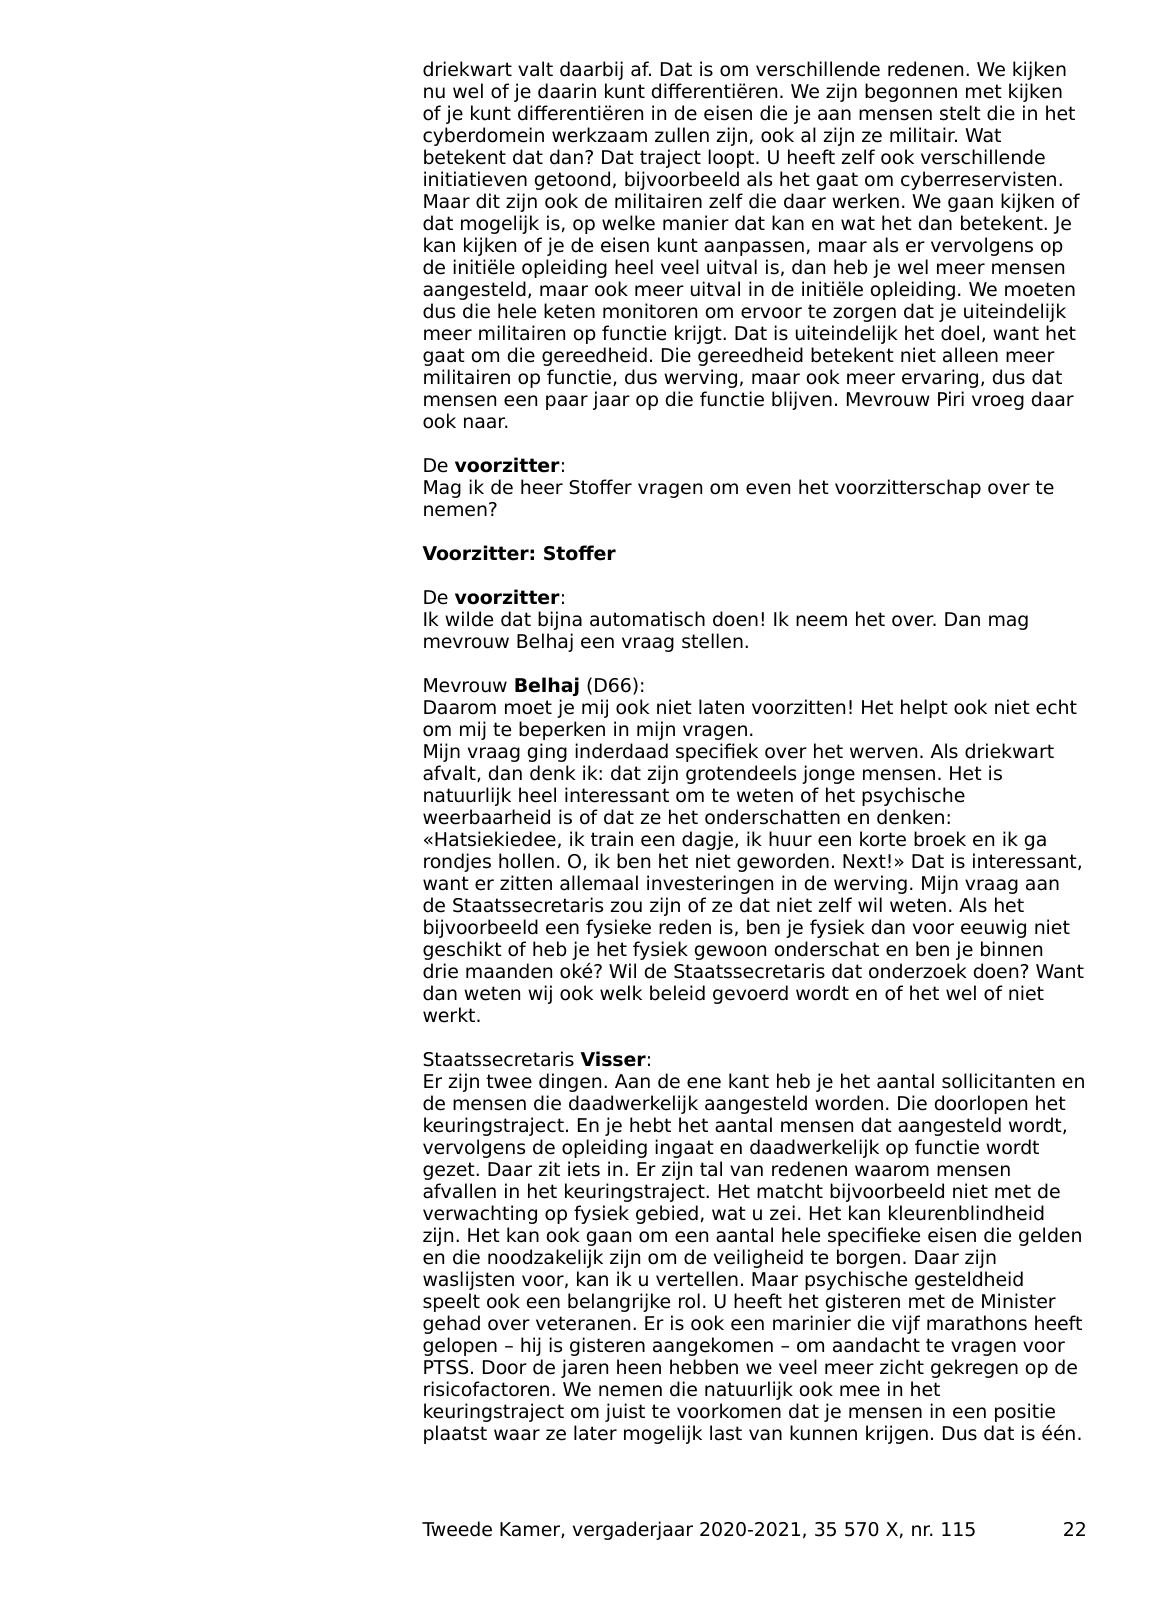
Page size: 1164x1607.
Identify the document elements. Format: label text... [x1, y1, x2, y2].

text Ik wilde dat bijna automatisch doen! Ik neem het over. Dan mag mevrouw Belhaj een vraag stellen. [422, 609, 1087, 653]
text Mag ik de heer Stoffer vragen om even het voorzitterschap over te nemen? [422, 477, 1087, 521]
text Er zijn twee dingen. Aan de ene kant heb je het aantal sollicitanten en de mensen die daadwerkelijk aangesteld worden. Die doorlopen het keuringstraject. En je hebt het aantal mensen dat aangesteld wordt, vervolgens de opleiding ingaat en daadwerkelijk op functie wordt gezet. Daar zit iets in. Er zijn tal van redenen waarom mensen afvallen in het keuringstraject. Het matcht bijvoorbeeld niet met de verwachting op fysiek gebied, wat u zei. Het kan kleurenblindheid zijn. Het kan ook gaan om een aantal hele specifieke eisen die gelden en die noodzakelijk zijn om de veiligheid te borgen. Daar zijn waslijsten voor, kan ik u vertellen. Maar psychische gesteldheid speelt ook een belangrijke rol. U heeft het gisteren met de Minister gehad over veteranen. Er is ook een marinier die vijf marathons heeft gelopen – hij is gisteren aangekomen – om aandacht te vragen voor PTSS. Door de jaren heen hebben we veel meer zicht gekregen op de risicofactoren. We nemen die natuurlijk ook mee in het keuringstraject om juist te voorkomen dat je mensen in een positie plaatst waar ze later mogelijk last van kunnen krijgen. Dus dat is één. [422, 1071, 1087, 1445]
subtitle Voorzitter: Stoffer [422, 543, 1087, 565]
text Staatssecretaris Visser: [422, 1049, 1087, 1071]
text driekwart valt daarbij af. Dat is om verschillende redenen. We kijken nu wel of je daarin kunt differentiëren. We zijn begonnen met kijken of je kunt differentiëren in de eisen die je aan mensen stelt die in het cyberdomein werkzaam zullen zijn, ook al zijn ze militair. Wat betekent dat dan? Dat traject loopt. U heeft zelf ook verschillende initiatieven getoond, bijvoorbeeld als het gaat om cyberreservisten. Maar dit zijn ook de militairen zelf die daar werken. We gaan kijken of dat mogelijk is, op welke manier dat kan en wat het dan betekent. Je kan kijken of je de eisen kunt aanpassen, maar als er vervolgens op de initiële opleiding heel veel uitval is, dan heb je wel meer mensen aangesteld, maar ook meer uitval in de initiële opleiding. We moeten dus die hele keten monitoren om ervoor te zorgen dat je uiteindelijk meer militairen op functie krijgt. Dat is uiteindelijk het doel, want het gaat om die gereedheid. Die gereedheid betekent niet alleen meer militairen op functie, dus werving, maar ook meer ervaring, dus dat mensen een paar jaar op die functie blijven. Mevrouw Piri vroeg daar ook naar. [422, 59, 1087, 433]
text De voorzitter: [422, 587, 1087, 609]
text Mevrouw Belhaj (D66): [422, 675, 1087, 697]
text Mijn vraag ging inderdaad specifiek over het werven. Als driekwart afvalt, dan denk ik: dat zijn grotendeels jonge mensen. Het is natuurlijk heel interessant om te weten of het psychische weerbaarheid is of dat ze het onderschatten en denken: «Hatsiekiedee, ik train een dagje, ik huur een korte broek en ik ga rondjes hollen. O, ik ben het niet geworden. Next!» Dat is interessant, want er zitten allemaal investeringen in de werving. Mijn vraag aan de Staatssecretaris zou zijn of ze dat niet zelf wil weten. Als het bijvoorbeeld een fysieke reden is, ben je fysiek dan voor eeuwig niet geschikt of heb je het fysiek gewoon onderschat en ben je binnen drie maanden oké? Wil de Staatssecretaris dat onderzoek doen? Want dan weten wij ook welk beleid gevoerd wordt en of het wel of niet werkt. [422, 741, 1087, 1027]
text Daarom moet je mij ook niet laten voorzitten! Het helpt ook niet echt om mij te beperken in mijn vragen. [422, 697, 1087, 741]
text De voorzitter: [422, 455, 1087, 477]
